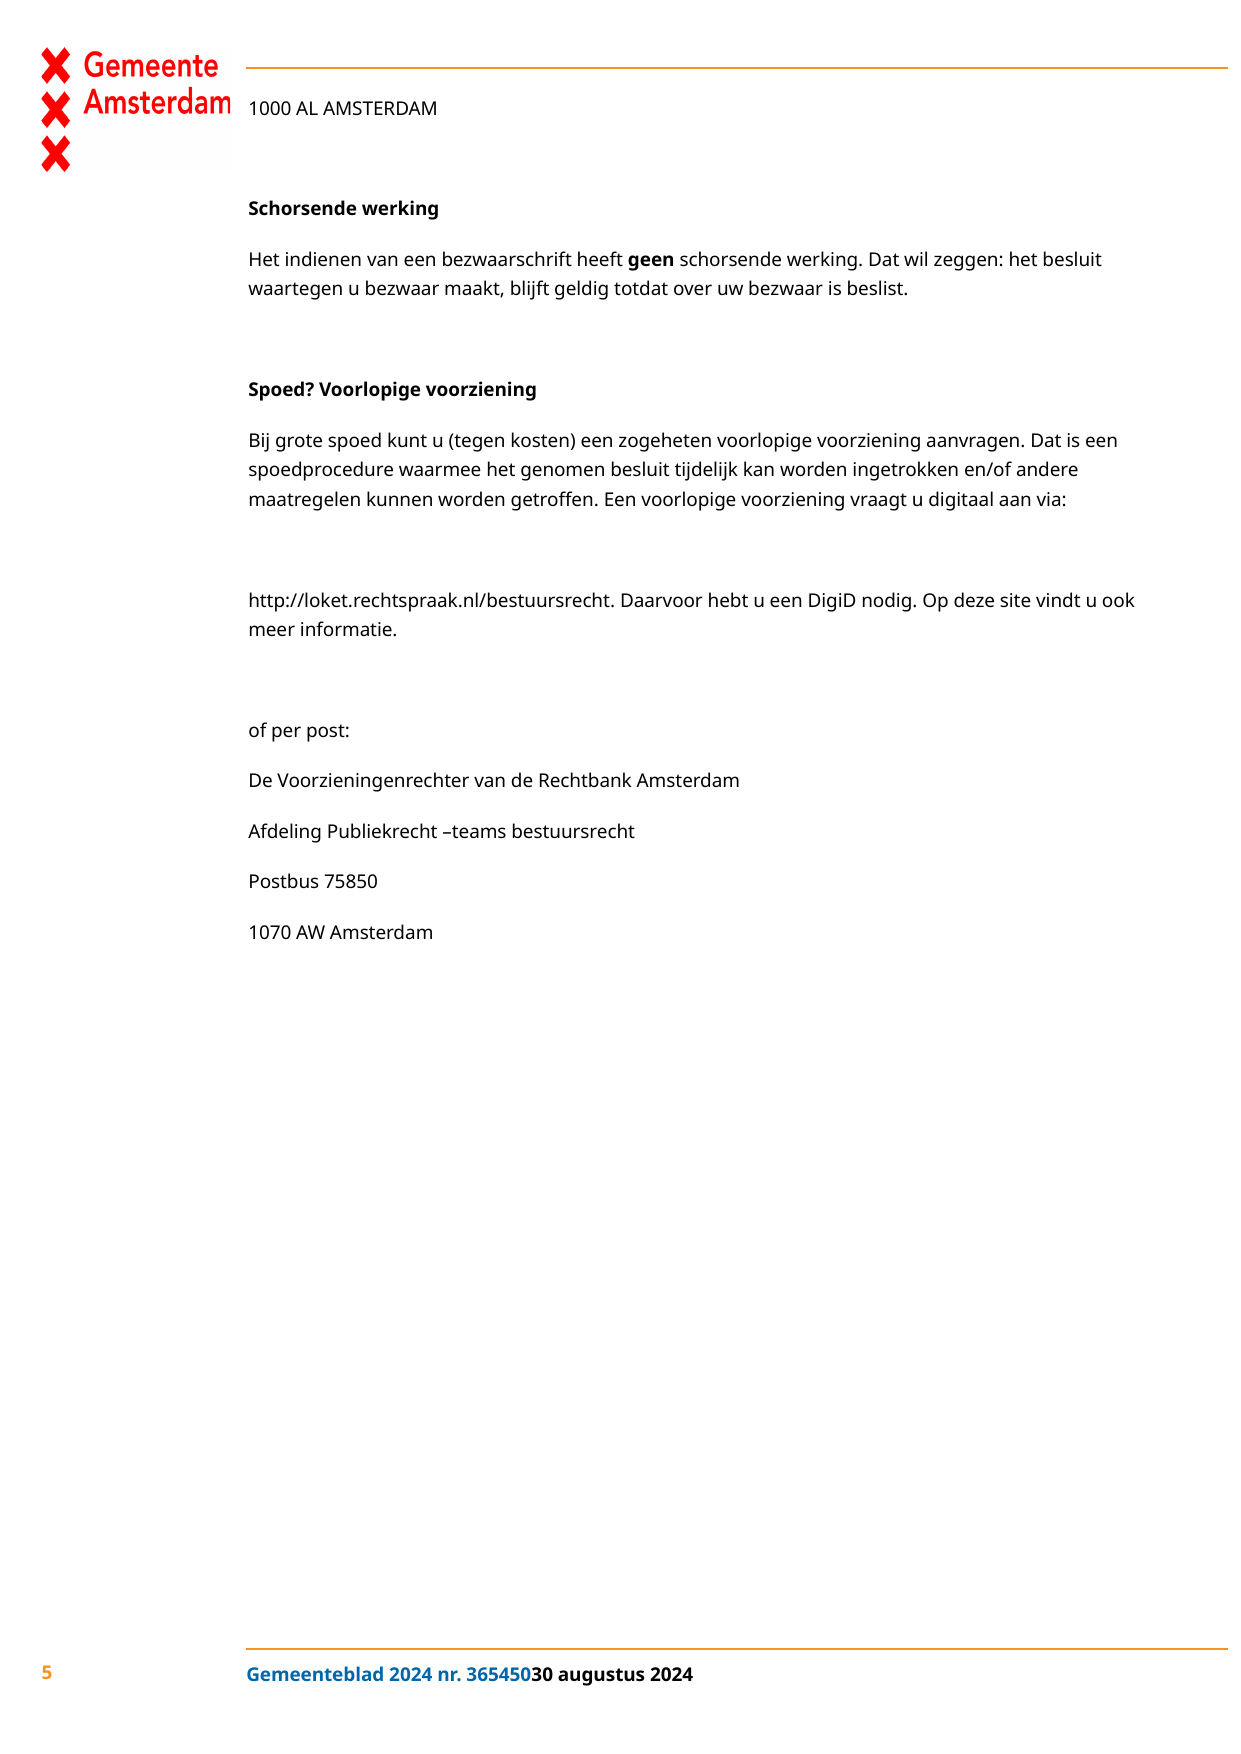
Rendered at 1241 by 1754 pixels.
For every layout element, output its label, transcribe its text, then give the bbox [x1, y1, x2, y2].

text Spoed? Voorlopige voorziening [248, 376, 1152, 402]
text http://loket.rechtspraak.nl/bestuursrecht. Daarvoor hebt u een DigiD nodig. Op deze site vindt u ook meer informatie. [248, 587, 1152, 642]
text Afdeling Publiekrecht –teams bestuursrecht [248, 818, 1152, 844]
text 1070 AW Amsterdam [248, 919, 1152, 945]
text Schorsende werking [248, 196, 1152, 221]
text Postbus 75850 [248, 868, 1152, 894]
text De Voorzieningenrechter van de Rechtbank Amsterdam [248, 768, 1152, 793]
text Bij grote spoed kunt u (tegen kosten) een zogeheten voorlopige voorziening aanvragen. Dat is een spoedprocedure waarmee het genomen besluit tijdelijk kan worden ingetrokken en/of andere maatregelen kunnen worden getroffen. Een voorlopige voorziening vraagt u digitaal aan via: [248, 427, 1152, 512]
text of per post: [248, 717, 1152, 743]
text 1000 AL AMSTERDAM [248, 95, 1152, 121]
text Het indienen van een bezwaarschrift heeft geen schorsende werking. Dat wil zeggen: het besluit waartegen u bezwaar maakt, blijft geldig totdat over uw bezwaar is beslist. [248, 246, 1152, 301]
picture [41, 47, 231, 172]
